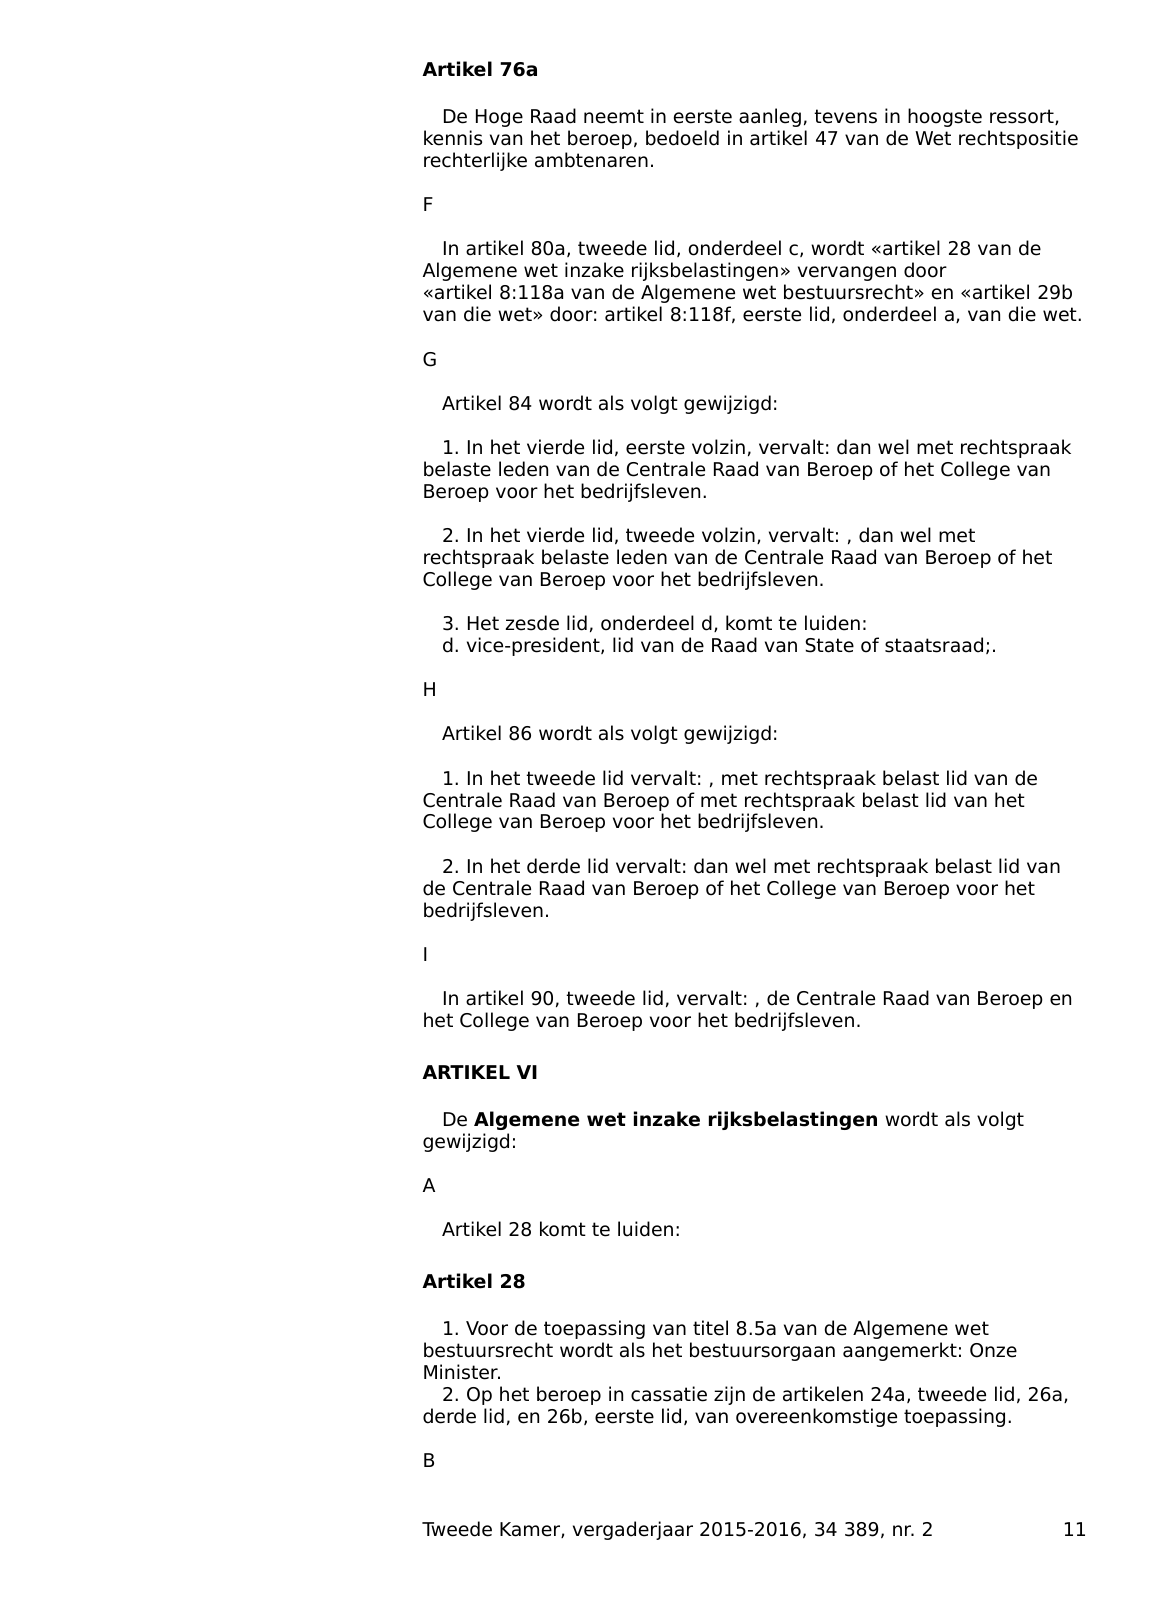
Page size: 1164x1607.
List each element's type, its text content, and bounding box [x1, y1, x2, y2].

text H [422, 679, 1087, 701]
text 1. Voor de toepassing van titel 8.5a van de Algemene wet bestuursrecht wordt als het bestuursorgaan aangemerkt: Onze Minister. [422, 1318, 1087, 1384]
text F [422, 194, 1087, 216]
text I [422, 944, 1087, 966]
text A [422, 1175, 1087, 1197]
text B [422, 1450, 1087, 1472]
text In artikel 80a, tweede lid, onderdeel c, wordt «artikel 28 van de Algemene wet inzake rijksbelastingen» vervangen door «artikel 8:118a van de Algemene wet bestuursrecht» en «artikel 29b van die wet» door: artikel 8:118f, eerste lid, onderdeel a, van die wet. [422, 238, 1087, 326]
subtitle ARTIKEL VI [422, 1062, 1087, 1084]
text 3. Het zesde lid, onderdeel d, komt te luiden: [422, 613, 1087, 635]
text 2. In het derde lid vervalt: dan wel met rechtspraak belast lid van de Centrale Raad van Beroep of het College van Beroep voor het bedrijfsleven. [422, 856, 1087, 922]
subtitle Artikel 28 [422, 1271, 1087, 1293]
text 2. Op het beroep in cassatie zijn de artikelen 24a, tweede lid, 26a, derde lid, en 26b, eerste lid, van overeenkomstige toepassing. [422, 1384, 1087, 1428]
text De Algemene wet inzake rijksbelastingen wordt als volgt gewijzigd: [422, 1109, 1087, 1153]
text In artikel 90, tweede lid, vervalt: , de Centrale Raad van Beroep en het College van Beroep voor het bedrijfsleven. [422, 988, 1087, 1032]
text Artikel 84 wordt als volgt gewijzigd: [422, 393, 1087, 414]
text 2. In het vierde lid, tweede volzin, vervalt: , dan wel met rechtspraak belaste leden van de Centrale Raad van Beroep of het College van Beroep voor het bedrijfsleven. [422, 525, 1087, 591]
text d. vice-president, lid van de Raad van State of staatsraad;. [422, 635, 1087, 657]
text De Hoge Raad neemt in eerste aanleg, tevens in hoogste ressort, kennis van het beroep, bedoeld in artikel 47 van de Wet rechtspositie rechterlijke ambtenaren. [422, 106, 1087, 172]
subtitle Artikel 76a [422, 59, 1087, 81]
text 1. In het vierde lid, eerste volzin, vervalt: dan wel met rechtspraak belaste leden van de Centrale Raad van Beroep of het College van Beroep voor het bedrijfsleven. [422, 437, 1087, 503]
text 1. In het tweede lid vervalt: , met rechtspraak belast lid van de Centrale Raad van Beroep of met rechtspraak belast lid van het College van Beroep voor het bedrijfsleven. [422, 767, 1087, 833]
text G [422, 348, 1087, 370]
text Artikel 86 wordt als volgt gewijzigd: [422, 723, 1087, 745]
text Artikel 28 komt te luiden: [422, 1219, 1087, 1241]
